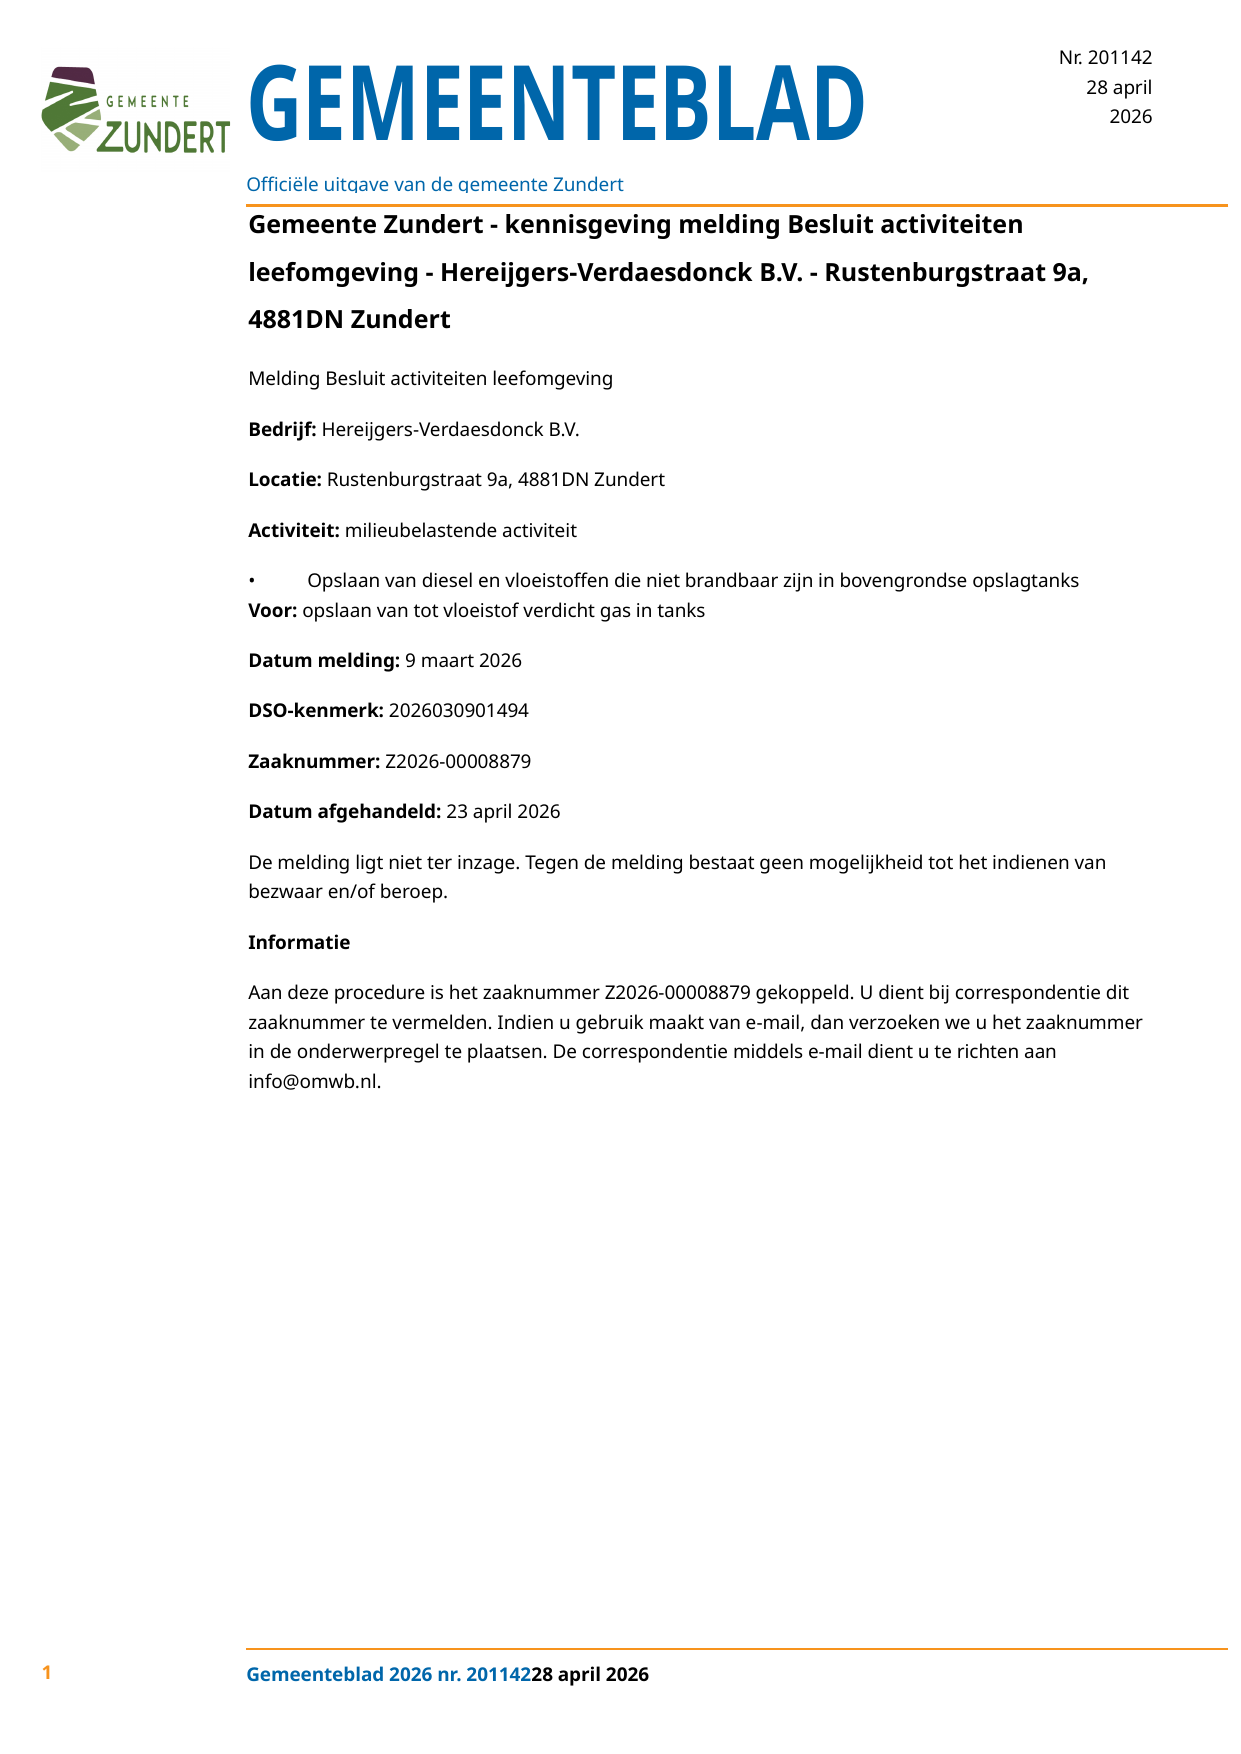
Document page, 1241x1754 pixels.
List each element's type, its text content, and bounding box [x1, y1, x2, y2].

text Zaaknummer: Z2026-00008879 [248, 748, 1152, 774]
picture [41, 47, 231, 172]
text Gemeente Zundert - kennisgeving melding Besluit activiteiten leefomgeving - Hereijgers-Verdaesdonck B.V. - Rustenburgstraat 9a, 4881DN Zundert [248, 207, 1152, 336]
list Opslaan van diesel en vloeistoffen die niet brandbaar zijn in bovengrondse opslagtanks [248, 567, 1152, 593]
text Aan deze procedure is het zaaknummer Z2026-00008879 gekoppeld. U dient bij correspondentie dit zaaknummer te vermelden. Indien u gebruik maakt van e-mail, dan verzoeken we u het zaaknummer in de onderwerpregel te plaatsen. De correspondentie middels e-mail dient u te richten aan info@omwb.nl. [248, 979, 1152, 1094]
text Activiteit: milieubelastende activiteit [248, 517, 1152, 542]
text Bedrijf: Hereijgers-Verdaesdonck B.V. [248, 416, 1152, 442]
text Informatie [248, 929, 1152, 954]
text Locatie: Rustenburgstraat 9a, 4881DN Zundert [248, 466, 1152, 492]
text Voor: opslaan van tot vloeistof verdicht gas in tanks [248, 597, 1152, 622]
text De melding ligt niet ter inzage. Tegen de melding bestaat geen mogelijkheid tot het indienen van bezwaar en/of beroep. [248, 849, 1152, 904]
text Melding Besluit activiteiten leefomgeving [248, 366, 1152, 391]
text Datum melding: 9 maart 2026 [248, 647, 1152, 673]
text DSO-kenmerk: 2026030901494 [248, 698, 1152, 723]
text Datum afgehandeld: 23 april 2026 [248, 798, 1152, 824]
